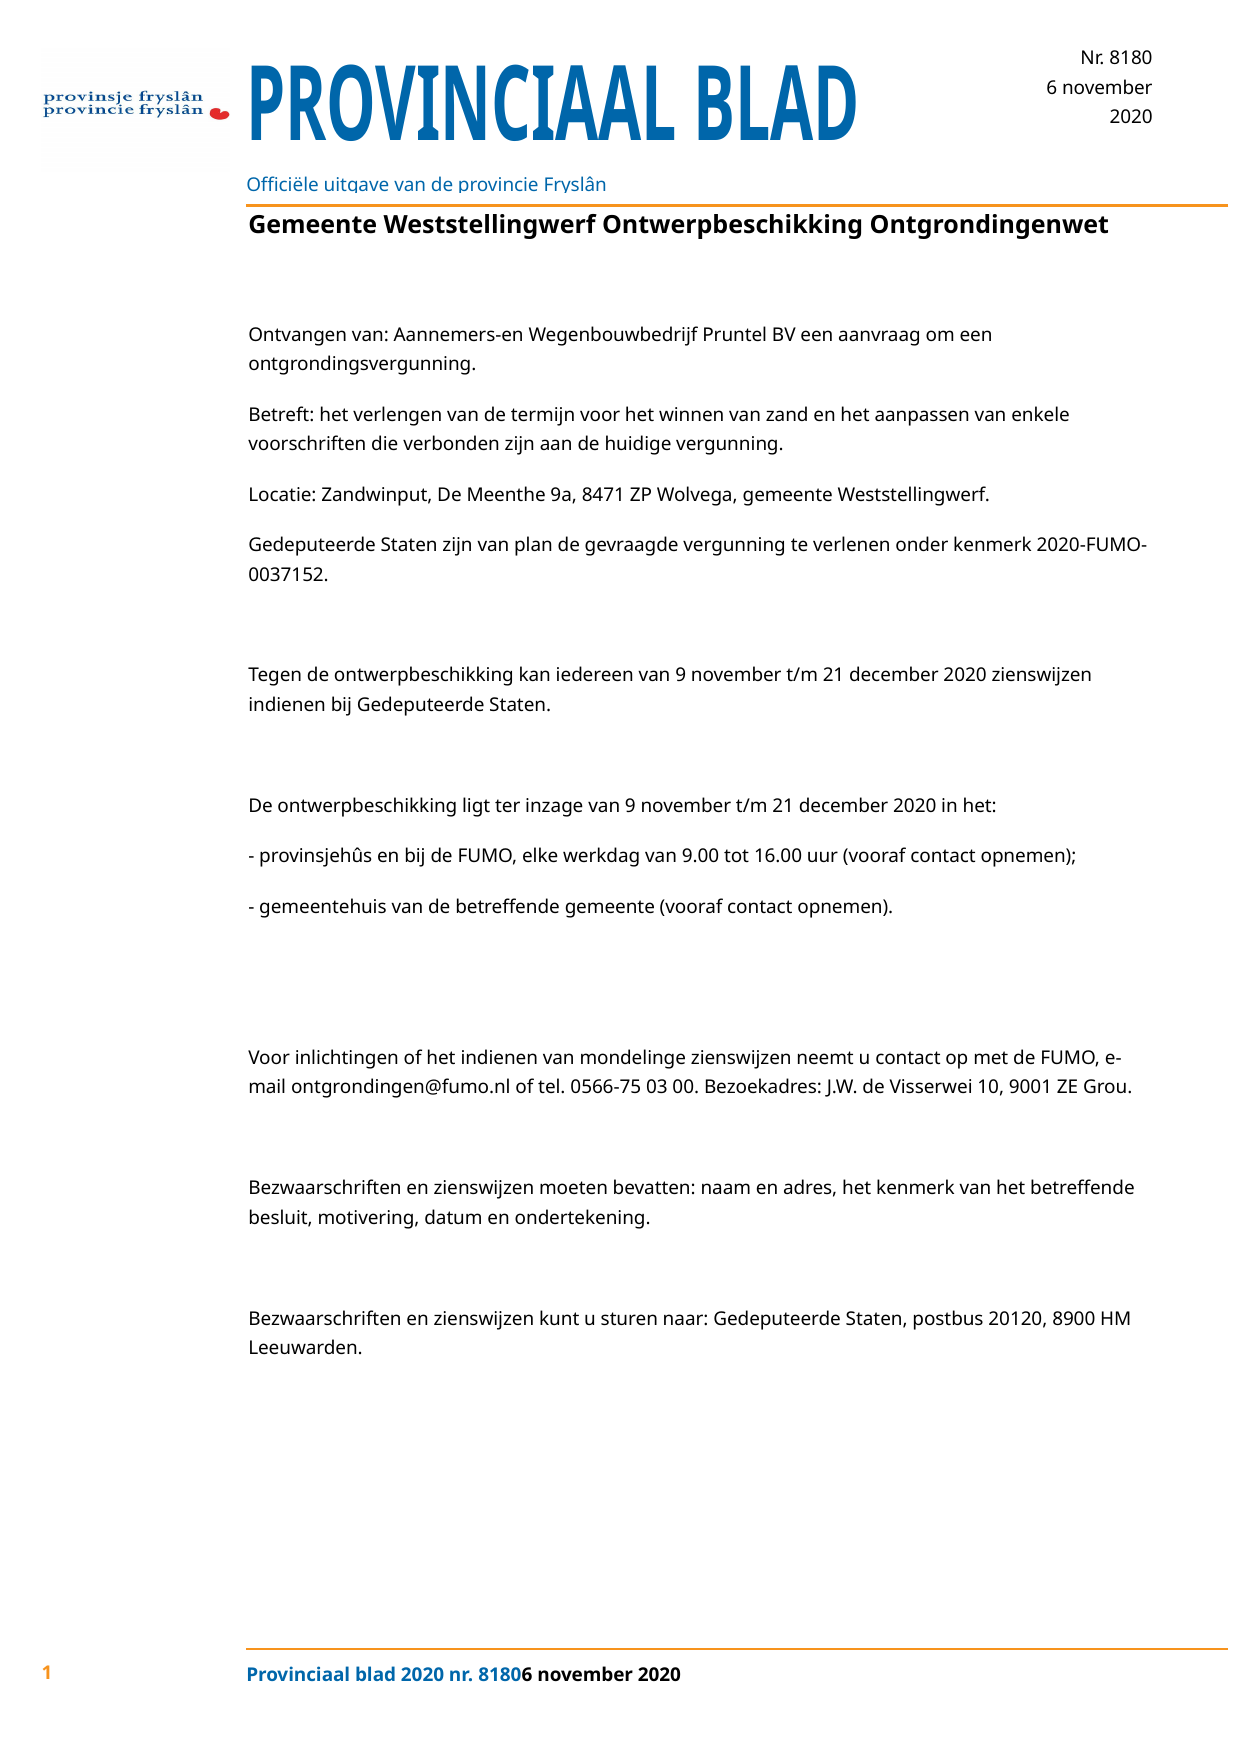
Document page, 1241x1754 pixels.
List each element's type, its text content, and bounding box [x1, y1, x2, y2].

text Locatie: Zandwinput, De Meenthe 9a, 8471 ZP Wolvega, gemeente Weststellingwerf. [248, 481, 1152, 506]
text Gemeente Weststellingwerf Ontwerpbeschikking Ontgrondingenwet [248, 207, 1152, 241]
text Voor inlichtingen of het indienen van mondelinge zienswijzen neemt u contact op met de FUMO, e-mail ontgrondingen@fumo.nl of tel. 0566-75 03 00. Bezoekadres: J.W. de Visserwei 10, 9001 ZE Grou. [248, 1044, 1152, 1099]
text Ontvangen van: Aannemers-en Wegenbouwbedrijf Pruntel BV een aanvraag om een ontgrondingsvergunning. [248, 321, 1152, 376]
text Tegen de ontwerpbeschikking kan iedereen van 9 november t/m 21 december 2020 zienswijzen indienen bij Gedeputeerde Staten. [248, 662, 1152, 717]
picture [41, 47, 231, 172]
text - gemeentehuis van de betreffende gemeente (vooraf contact opnemen). [248, 893, 1152, 918]
text Betreft: het verlengen van de termijn voor het winnen van zand en het aanpassen van enkele voorschriften die verbonden zijn aan de huidige vergunning. [248, 401, 1152, 456]
text Gedeputeerde Staten zijn van plan de gevraagde vergunning te verlenen onder kenmerk 2020-FUMO-0037152. [248, 531, 1152, 586]
text Bezwaarschriften en zienswijzen moeten bevatten: naam en adres, het kenmerk van het betreffende besluit, motivering, datum en ondertekening. [248, 1174, 1152, 1230]
text - provinsjehûs en bij de FUMO, elke werkdag van 9.00 tot 16.00 uur (vooraf contact opnemen); [248, 842, 1152, 868]
text De ontwerpbeschikking ligt ter inzage van 9 november t/m 21 december 2020 in het: [248, 792, 1152, 818]
text Bezwaarschriften en zienswijzen kunt u sturen naar: Gedeputeerde Staten, postbus 20120, 8900 HM Leeuwarden. [248, 1305, 1152, 1360]
